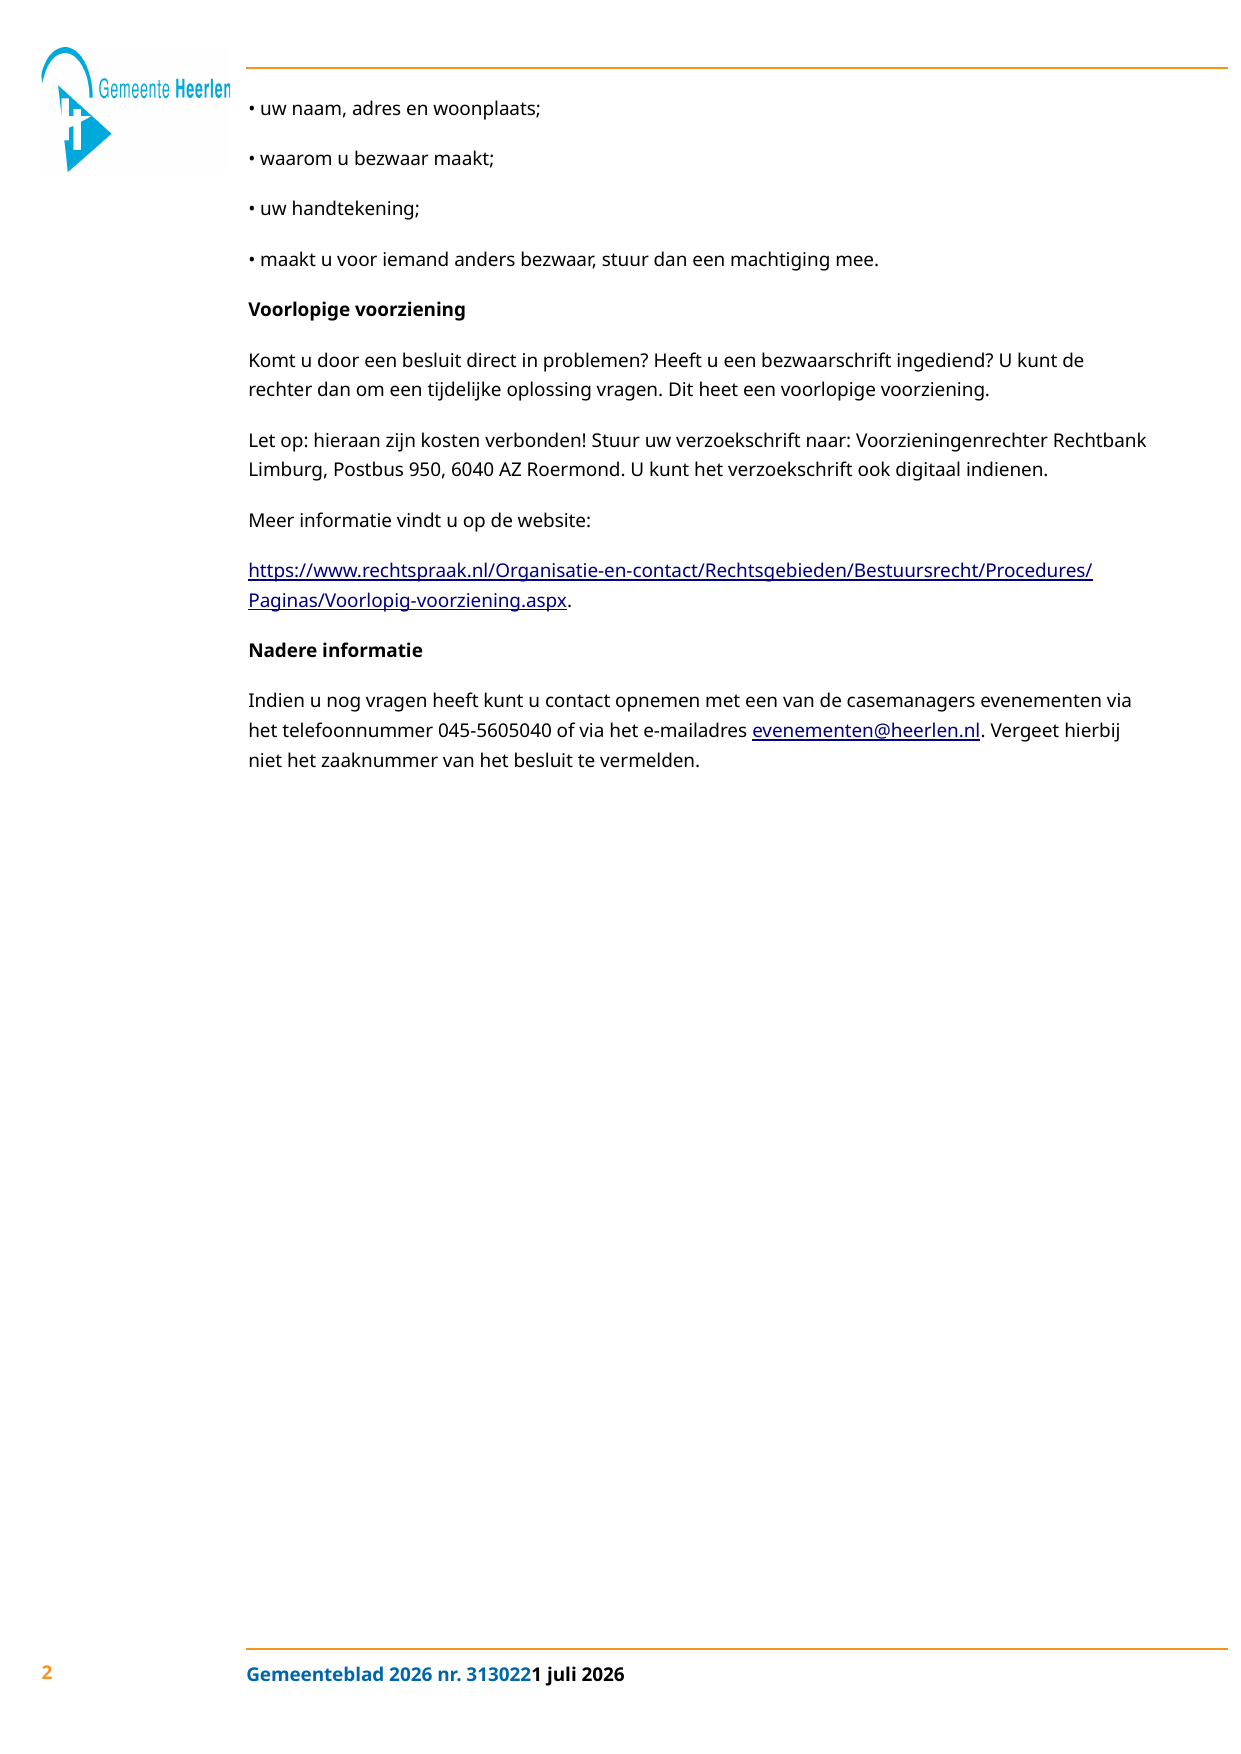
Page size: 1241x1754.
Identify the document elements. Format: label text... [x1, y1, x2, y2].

text Meer informatie vindt u op de website: [248, 507, 1152, 533]
text Let op: hieraan zijn kosten verbonden! Stuur uw verzoekschrift naar: Voorzieningenrechter Rechtbank Limburg, Postbus 950, 6040 AZ Roermond. U kunt het verzoekschrift ook digitaal indienen. [248, 427, 1152, 482]
text Voorlopige voorziening [248, 296, 1152, 322]
text https://www.rechtspraak.nl/Organisatie-en-contact/Rechtsgebieden/Bestuursrecht/Procedures/Paginas/Voorlopig-voorziening.aspx. [248, 557, 1152, 613]
text • uw naam, adres en woonplaats; [248, 95, 1152, 121]
text Indien u nog vragen heeft kunt u contact opnemen met een van de casemanagers evenementen via het telefoonnummer 045-5605040 of via het e-mailadres evenementen@heerlen.nl. Vergeet hierbij niet het zaaknummer van het besluit te vermelden. [248, 688, 1152, 773]
text • waarom u bezwaar maakt; [248, 145, 1152, 171]
text • maakt u voor iemand anders bezwaar, stuur dan een machtiging mee. [248, 246, 1152, 272]
text • uw handtekening; [248, 196, 1152, 221]
text Komt u door een besluit direct in problemen? Heeft u een bezwaarschrift ingediend? U kunt de rechter dan om een tijdelijke oplossing vragen. Dit heet een voorlopige voorziening. [248, 347, 1152, 402]
picture [41, 47, 59, 70]
picture [41, 47, 231, 172]
text Nadere informatie [248, 637, 1152, 663]
